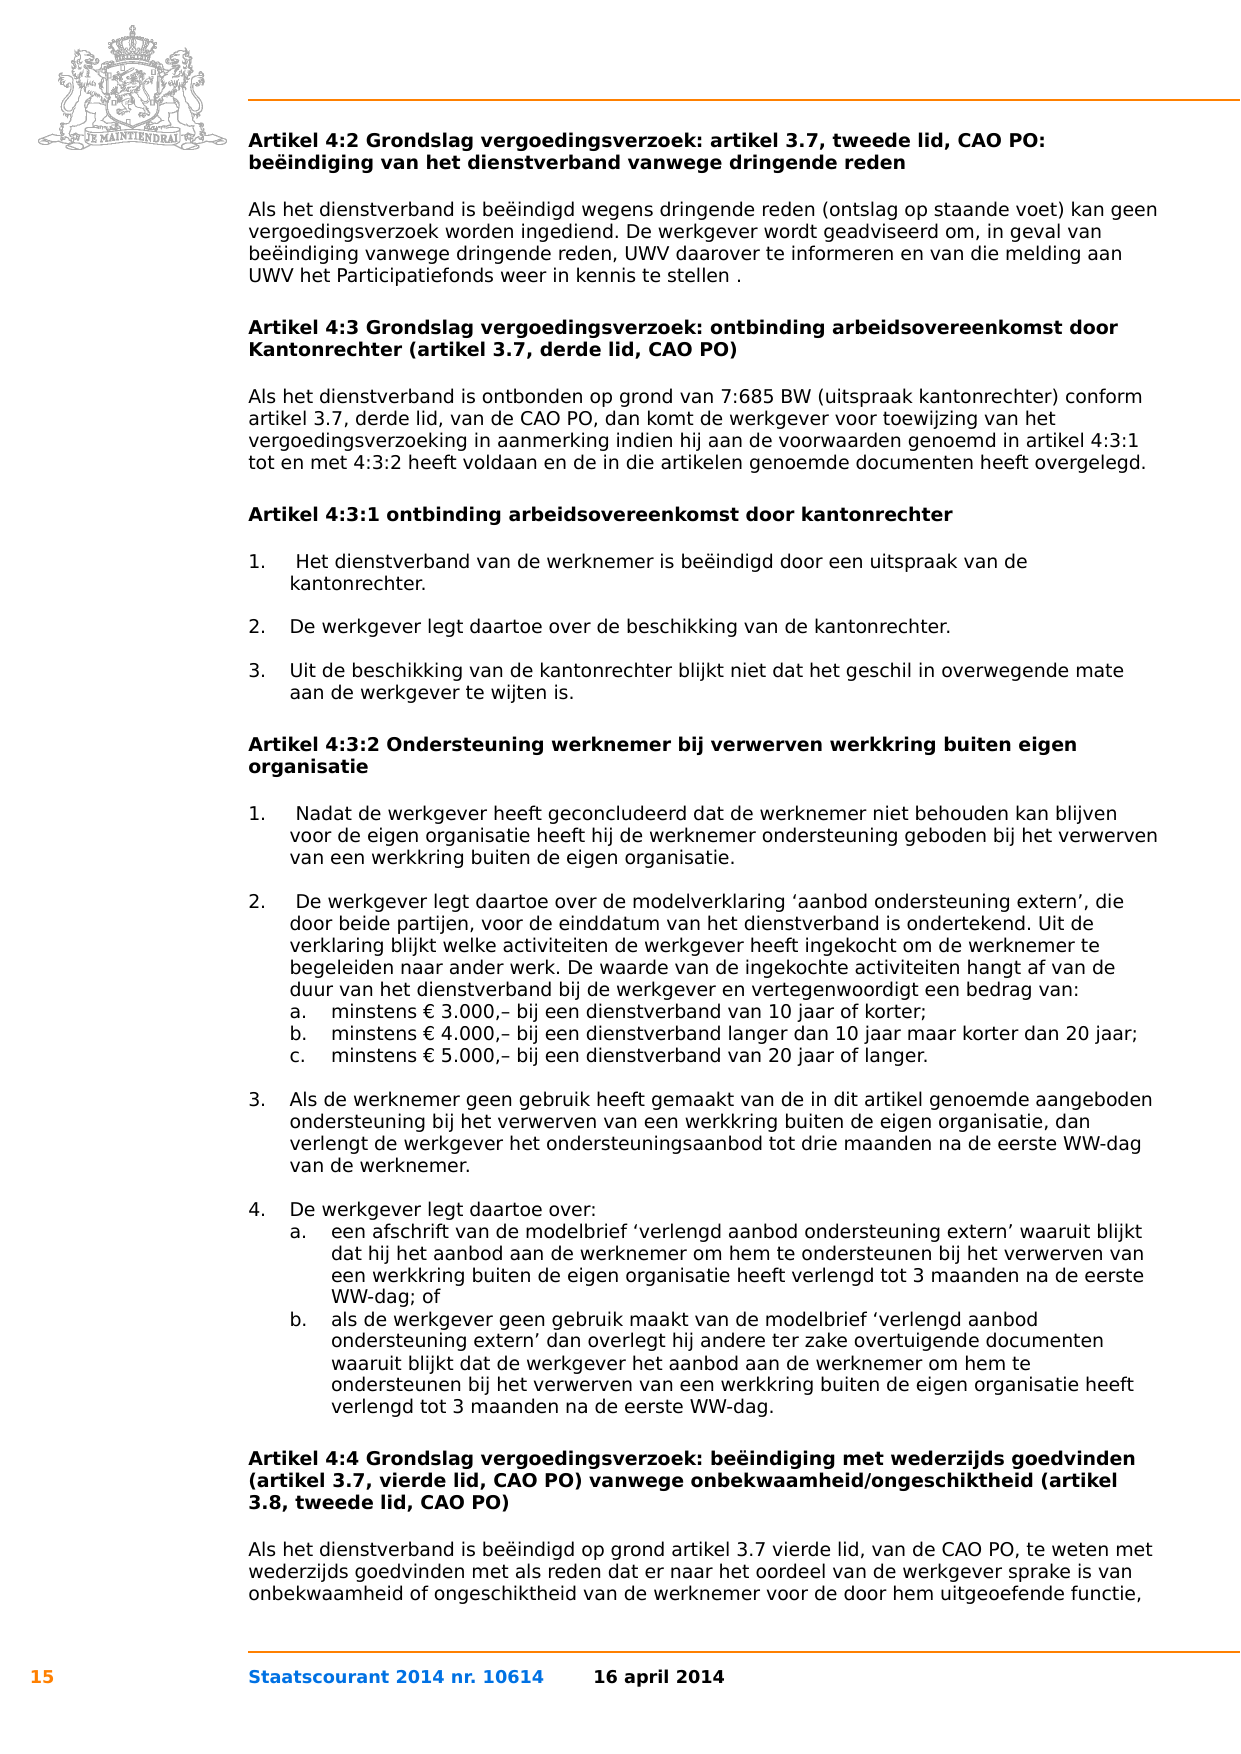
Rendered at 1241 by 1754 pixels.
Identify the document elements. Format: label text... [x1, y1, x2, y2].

text 2. De werkgever legt daartoe over de modelverklaring ‘aanbod ondersteuning extern’, die door beide partijen, voor de einddatum van het dienstverband is ondertekend. Uit de verklaring blijkt welke activiteiten de werkgever heeft ingekocht om de werknemer te begeleiden naar ander werk. De waarde van de ingekochte activiteiten hangt af van de duur van het dienstverband bij de werkgever en vertegenwoordigt een bedrag van: [248, 891, 1163, 1001]
text 1. Nadat de werkgever heeft geconcludeerd dat de werknemer niet behouden kan blijven voor de eigen organisatie heeft hij de werknemer ondersteuning geboden bij het verwerven van een werkkring buiten de eigen organisatie. [248, 803, 1163, 869]
text b. als de werkgever geen gebruik maakt van de modelbrief ‘verlengd aanbod ondersteuning extern’ dan overlegt hij andere ter zake overtuigende documenten waaruit blijkt dat de werkgever het aanbod aan de werknemer om hem te ondersteunen bij het verwerven van een werkkring buiten de eigen organisatie heeft verlengd tot 3 maanden na de eerste WW-dag. [289, 1308, 1163, 1418]
text 4. De werkgever legt daartoe over: [248, 1198, 1163, 1221]
subtitle Artikel 4:2 Grondslag vergoedingsverzoek: artikel 3.7, tweede lid, CAO PO: beëindiging van het dienstverband vanwege dringende reden [248, 130, 1163, 174]
text a. minstens € 3.000,– bij een dienstverband van 10 jaar of korter; [289, 1001, 1163, 1023]
text c. minstens € 5.000,– bij een dienstverband van 20 jaar of langer. [289, 1045, 1163, 1067]
subtitle Artikel 4:3 Grondslag vergoedingsverzoek: ontbinding arbeidsovereenkomst door Kantonrechter (artikel 3.7, derde lid, CAO PO) [248, 317, 1163, 361]
text 3. Als de werknemer geen gebruik heeft gemaakt van de in dit artikel genoemde aangeboden ondersteuning bij het verwerven van een werkkring buiten de eigen organisatie, dan verlengt de werkgever het ondersteuningsaanbod tot drie maanden na de eerste WW-dag van de werknemer. [248, 1089, 1163, 1177]
text 2. De werkgever legt daartoe over de beschikking van de kantonrechter. [248, 616, 1163, 638]
picture [38, 25, 227, 150]
text Als het dienstverband is beëindigd op grond artikel 3.7 vierde lid, van de CAO PO, te weten met wederzijds goedvinden met als reden dat er naar het oordeel van de werkgever sprake is van onbekwaamheid of ongeschiktheid van de werknemer voor de door hem uitgeoefende functie, [248, 1539, 1163, 1605]
text Als het dienstverband is beëindigd wegens dringende reden (ontslag op staande voet) kan geen vergoedingsverzoek worden ingediend. De werkgever wordt geadviseerd om, in geval van beëindiging vanwege dringende reden, UWV daarover te informeren en van die melding aan UWV het Participatiefonds weer in kennis te stellen . [248, 199, 1163, 287]
text 1. Het dienstverband van de werknemer is beëindigd door een uitspraak van de kantonrechter. [248, 551, 1163, 594]
text Als het dienstverband is ontbonden op grond van 7:685 BW (uitspraak kantonrechter) conform artikel 3.7, derde lid, van de CAO PO, dan komt de werkgever voor toewijzing van het vergoedingsverzoeking in aanmerking indien hij aan de voorwaarden genoemd in artikel 4:3:1 tot en met 4:3:2 heeft voldaan en de in die artikelen genoemde documenten heeft overgelegd. [248, 386, 1163, 474]
text 3. Uit de beschikking van de kantonrechter blijkt niet dat het geschil in overwegende mate aan de werkgever te wijten is. [248, 660, 1163, 704]
subtitle Artikel 4:4 Grondslag vergoedingsverzoek: beëindiging met wederzijds goedvinden (artikel 3.7, vierde lid, CAO PO) vanwege onbekwaamheid/ongeschiktheid (artikel 3.8, tweede lid, CAO PO) [248, 1448, 1163, 1514]
text a. een afschrift van de modelbrief ‘verlengd aanbod ondersteuning extern’ waaruit blijkt dat hij het aanbod aan de werknemer om hem te ondersteunen bij het verwerven van een werkkring buiten de eigen organisatie heeft verlengd tot 3 maanden na de eerste WW-dag; of [289, 1221, 1163, 1308]
subtitle Artikel 4:3:1 ontbinding arbeidsovereenkomst door kantonrechter [248, 504, 1163, 526]
subtitle Artikel 4:3:2 Ondersteuning werknemer bij verwerven werkkring buiten eigen organisatie [248, 734, 1163, 778]
text b. minstens € 4.000,– bij een dienstverband langer dan 10 jaar maar korter dan 20 jaar; [289, 1023, 1163, 1045]
